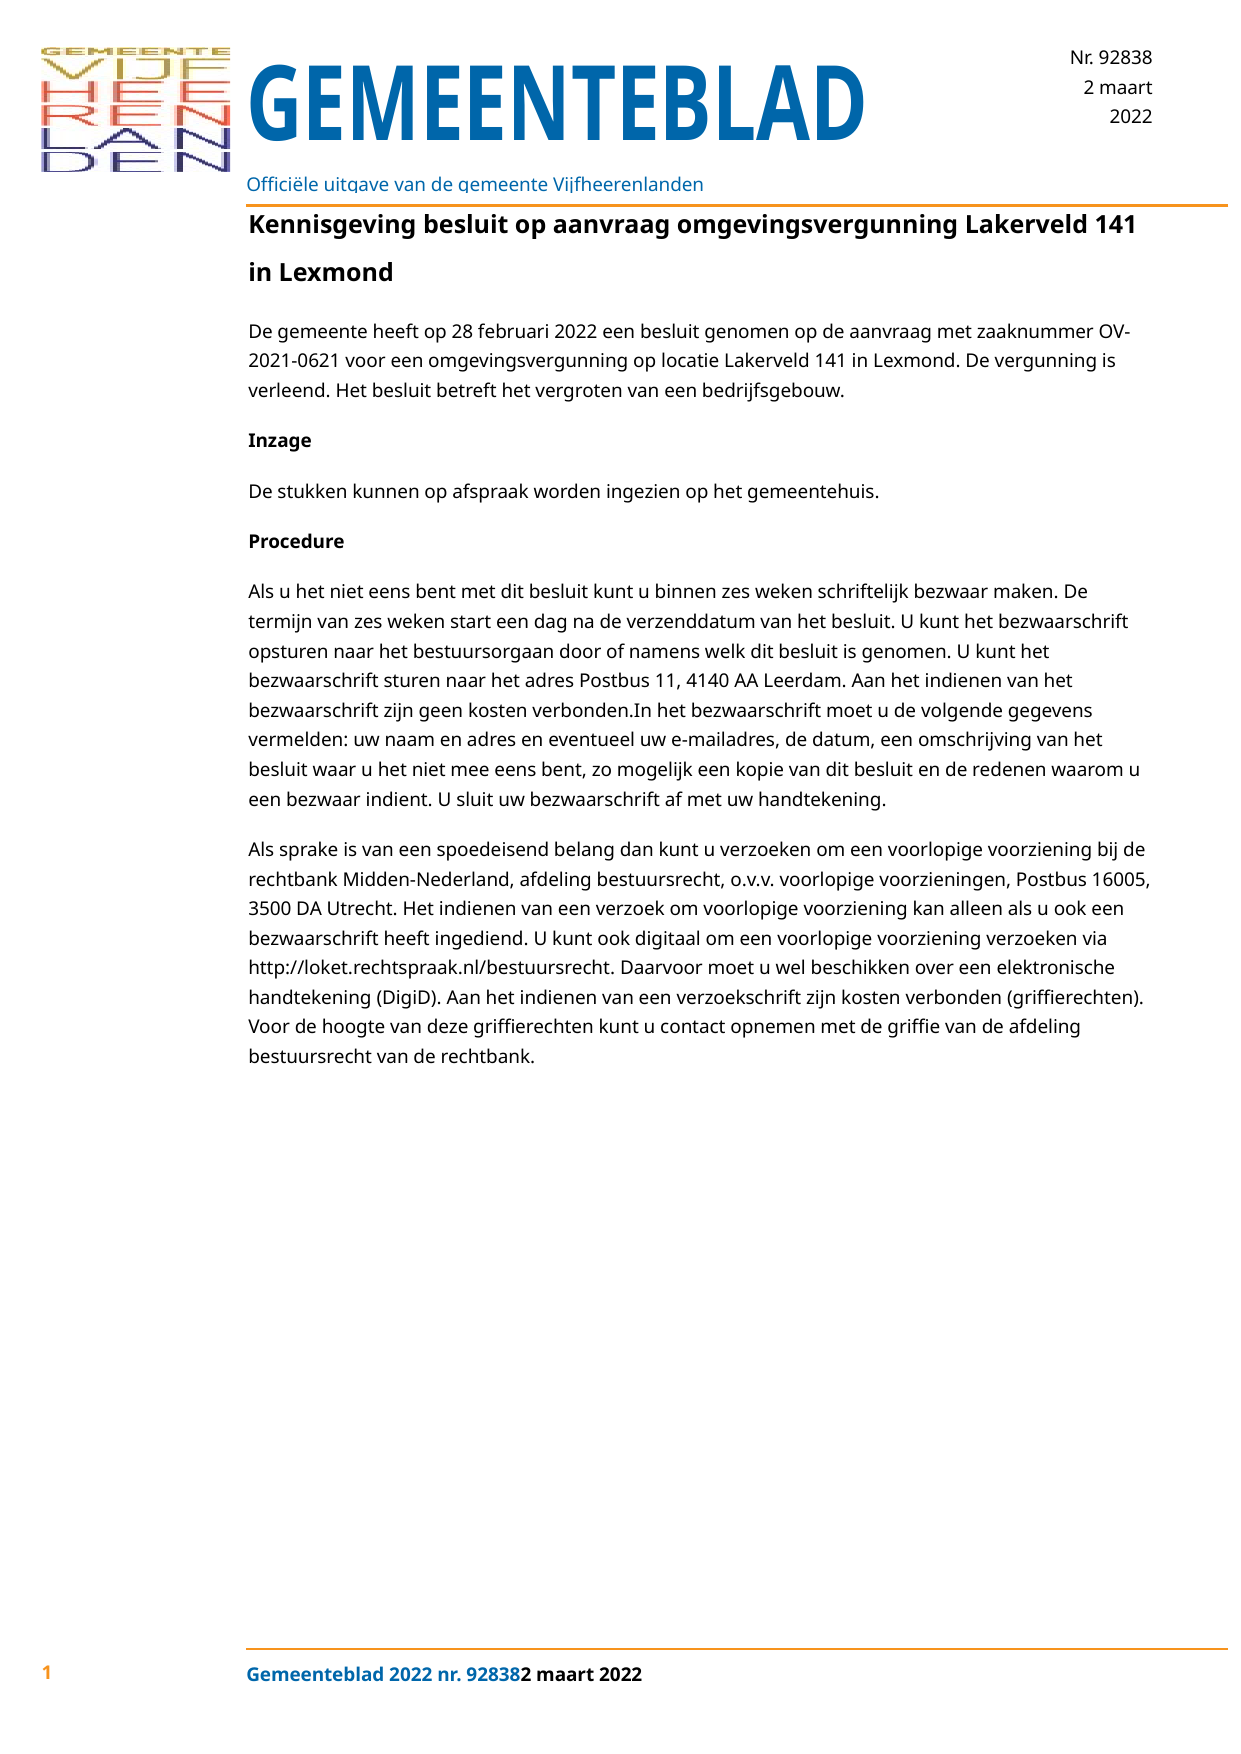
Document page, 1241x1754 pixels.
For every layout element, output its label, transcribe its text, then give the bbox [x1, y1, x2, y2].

picture [41, 47, 231, 172]
text Inzage [248, 427, 1152, 453]
text Als u het niet eens bent met dit besluit kunt u binnen zes weken schriftelijk bezwaar maken. De termijn van zes weken start een dag na de verzenddatum van het besluit. U kunt het bezwaarschrift opsturen naar het bestuursorgaan door of namens welk dit besluit is genomen. U kunt het bezwaarschrift sturen naar het adres Postbus 11, 4140 AA Leerdam. Aan het indienen van het bezwaarschrift zijn geen kosten verbonden.In het bezwaarschrift moet u de volgende gegevens vermelden: uw naam en adres en eventueel uw e-mailadres, de datum, een omschrijving van het besluit waar u het niet mee eens bent, zo mogelijk een kopie van dit besluit en de redenen waarom u een bezwaar indient. U sluit uw bezwaarschrift af met uw handtekening. [248, 579, 1152, 812]
text Als sprake is van een spoedeisend belang dan kunt u verzoeken om een voorlopige voorziening bij de rechtbank Midden-Nederland, afdeling bestuursrecht, o.v.v. voorlopige voorzieningen, Postbus 16005, 3500 DA Utrecht. Het indienen van een verzoek om voorlopige voorziening kan alleen als u ook een bezwaarschrift heeft ingediend. U kunt ook digitaal om een voorlopige voorziening verzoeken via http://loket.rechtspraak.nl/bestuursrecht. Daarvoor moet u wel beschikken over een elektronische handtekening (DigiD). Aan het indienen van een verzoekschrift zijn kosten verbonden (griffierechten). Voor de hoogte van deze griffierechten kunt u contact opnemen met de griffie van de afdeling bestuursrecht van de rechtbank. [248, 836, 1152, 1069]
text Procedure [248, 528, 1152, 554]
text Kennisgeving besluit op aanvraag omgevingsvergunning Lakerveld 141 in Lexmond [248, 207, 1152, 288]
text De stukken kunnen op afspraak worden ingezien op het gemeentehuis. [248, 478, 1152, 504]
text De gemeente heeft op 28 februari 2022 een besluit genomen op de aanvraag met zaaknummer OV-2021-0621 voor een omgevingsvergunning op locatie Lakerveld 141 in Lexmond. De vergunning is verleend. Het besluit betreft het vergroten van een bedrijfsgebouw. [248, 318, 1152, 403]
